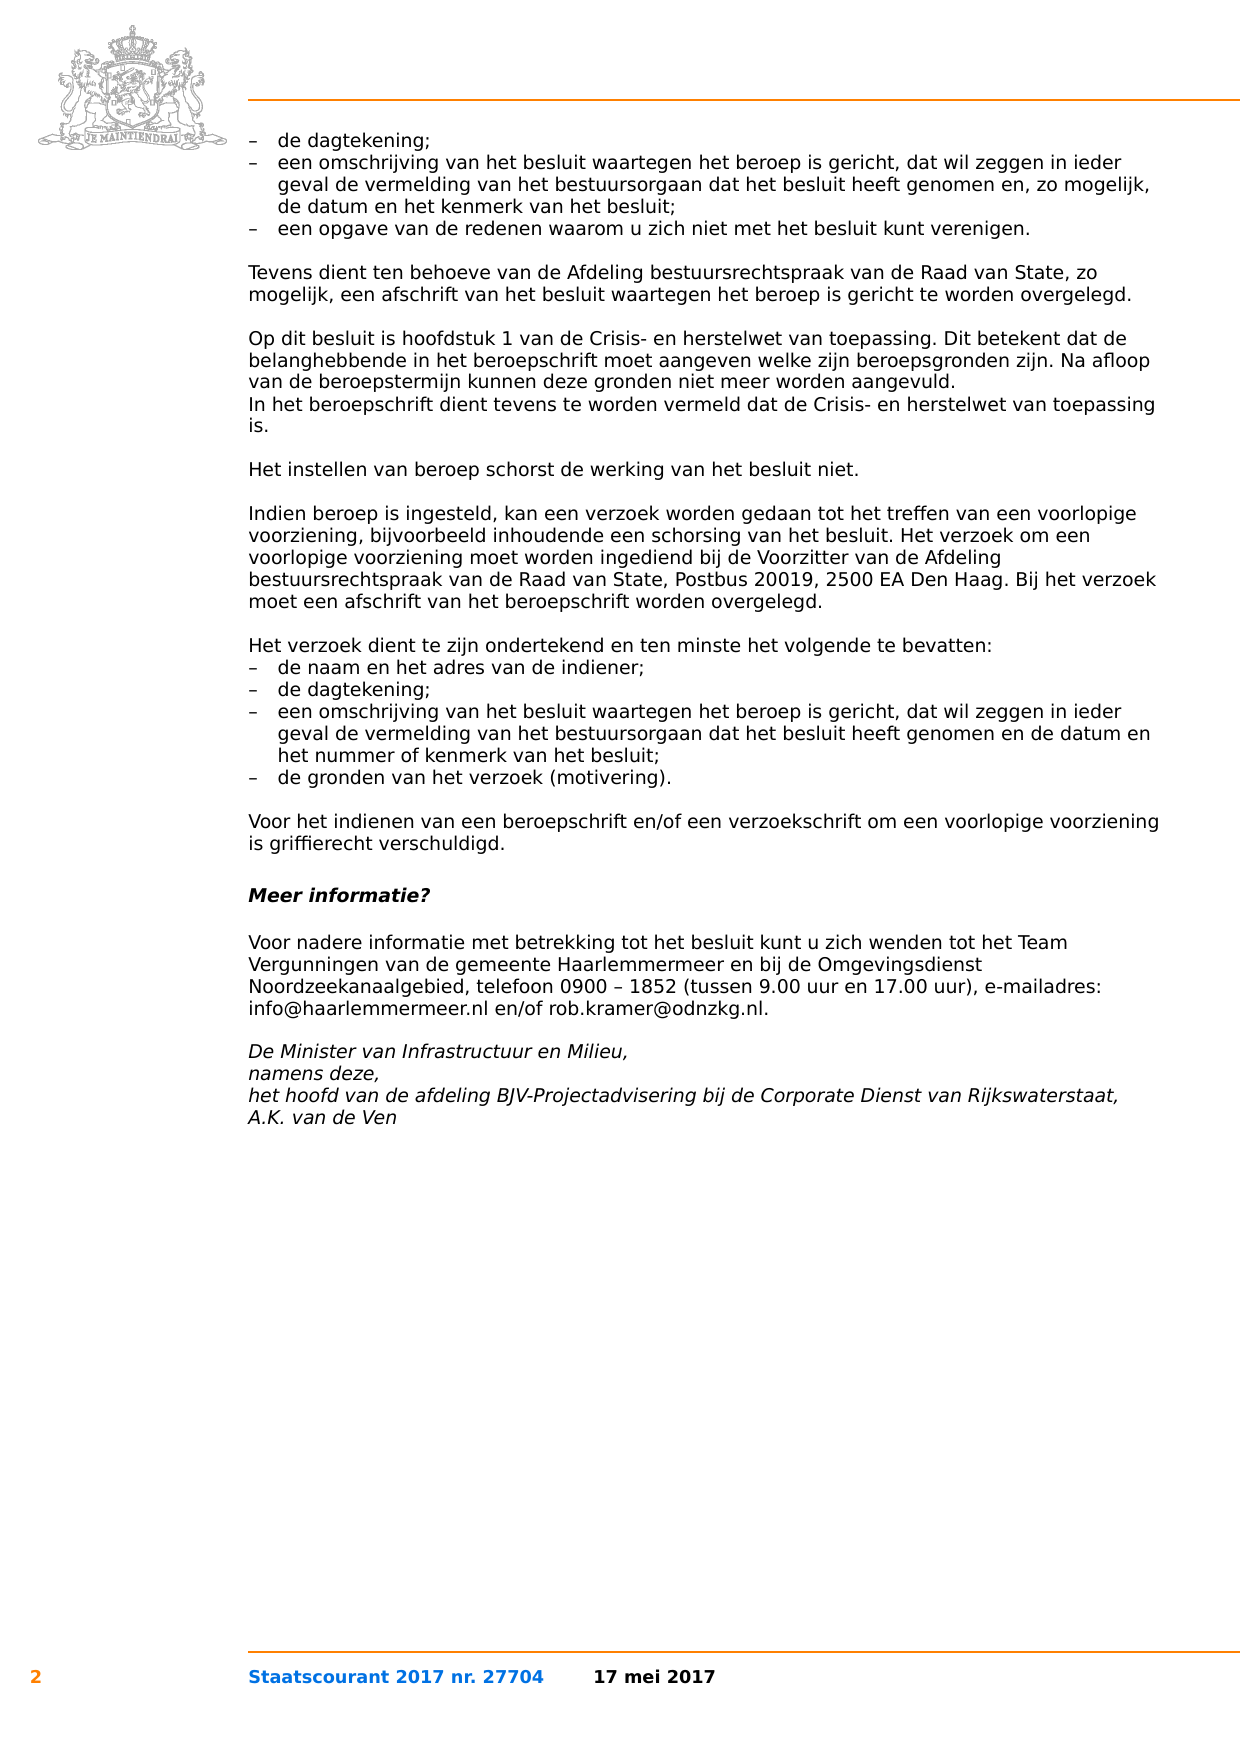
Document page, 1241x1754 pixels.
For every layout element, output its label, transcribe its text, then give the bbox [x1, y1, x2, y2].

text – de naam en het adres van de indiener; [248, 657, 1163, 679]
text – een opgave van de redenen waarom u zich niet met het besluit kunt verenigen. [248, 218, 1163, 240]
text Tevens dient ten behoeve van de Afdeling bestuursrechtspraak van de Raad van State, zo mogelijk, een afschrift van het besluit waartegen het beroep is gericht te worden overgelegd. [248, 262, 1163, 306]
text – de gronden van het verzoek (motivering). [248, 767, 1163, 789]
text – een omschrijving van het besluit waartegen het beroep is gericht, dat wil zeggen in ieder geval de vermelding van het bestuursorgaan dat het besluit heeft genomen en, zo mogelijk, de datum en het kenmerk van het besluit; [248, 152, 1163, 218]
text – de dagtekening; [248, 130, 1163, 152]
text Indien beroep is ingesteld, kan een verzoek worden gedaan tot het treffen van een voorlopige voorziening, bijvoorbeeld inhoudende een schorsing van het besluit. Het verzoek om een voorlopige voorziening moet worden ingediend bij de Voorzitter van de Afdeling bestuursrechtspraak van de Raad van State, Postbus 20019, 2500 EA Den Haag. Bij het verzoek moet een afschrift van het beroepschrift worden overgelegd. [248, 503, 1163, 613]
text Voor het indienen van een beroepschrift en/of een verzoekschrift om een voorlopige voorziening is griffierecht verschuldigd. [248, 811, 1163, 854]
picture [38, 25, 227, 150]
text Het verzoek dient te zijn ondertekend en ten minste het volgende te bevatten: [248, 635, 1163, 657]
text – de dagtekening; [248, 679, 1163, 701]
text Het instellen van beroep schorst de werking van het besluit niet. [248, 459, 1163, 481]
text Op dit besluit is hoofdstuk 1 van de Crisis- en herstelwet van toepassing. Dit betekent dat de belanghebbende in het beroepschrift moet aangeven welke zijn beroepsgronden zijn. Na afloop van de beroepstermijn kunnen deze gronden niet meer worden aangevuld. [248, 327, 1163, 393]
text – een omschrijving van het besluit waartegen het beroep is gericht, dat wil zeggen in ieder geval de vermelding van het bestuursorgaan dat het besluit heeft genomen en de datum en het nummer of kenmerk van het besluit; [248, 701, 1163, 767]
text Voor nadere informatie met betrekking tot het besluit kunt u zich wenden tot het Team Vergunningen van de gemeente Haarlemmermeer en bij de Omgevingsdienst Noordzeekanaalgebied, telefoon 0900 – 1852 (tussen 9.00 uur en 17.00 uur), e-mailadres: info@haarlemmermeer.nl en/of rob.kramer@odnzkg.nl. [248, 932, 1163, 1019]
subtitle Meer informatie? [248, 884, 1163, 907]
text In het beroepschrift dient tevens te worden vermeld dat de Crisis- en herstelwet van toepassing is. [248, 393, 1163, 437]
text De Minister van Infrastructuur en Milieu, namens deze, het hoofd van de afdeling BJV-Projectadvisering bij de Corporate Dienst van Rijkswaterstaat, A.K. van de Ven [248, 1041, 1163, 1129]
